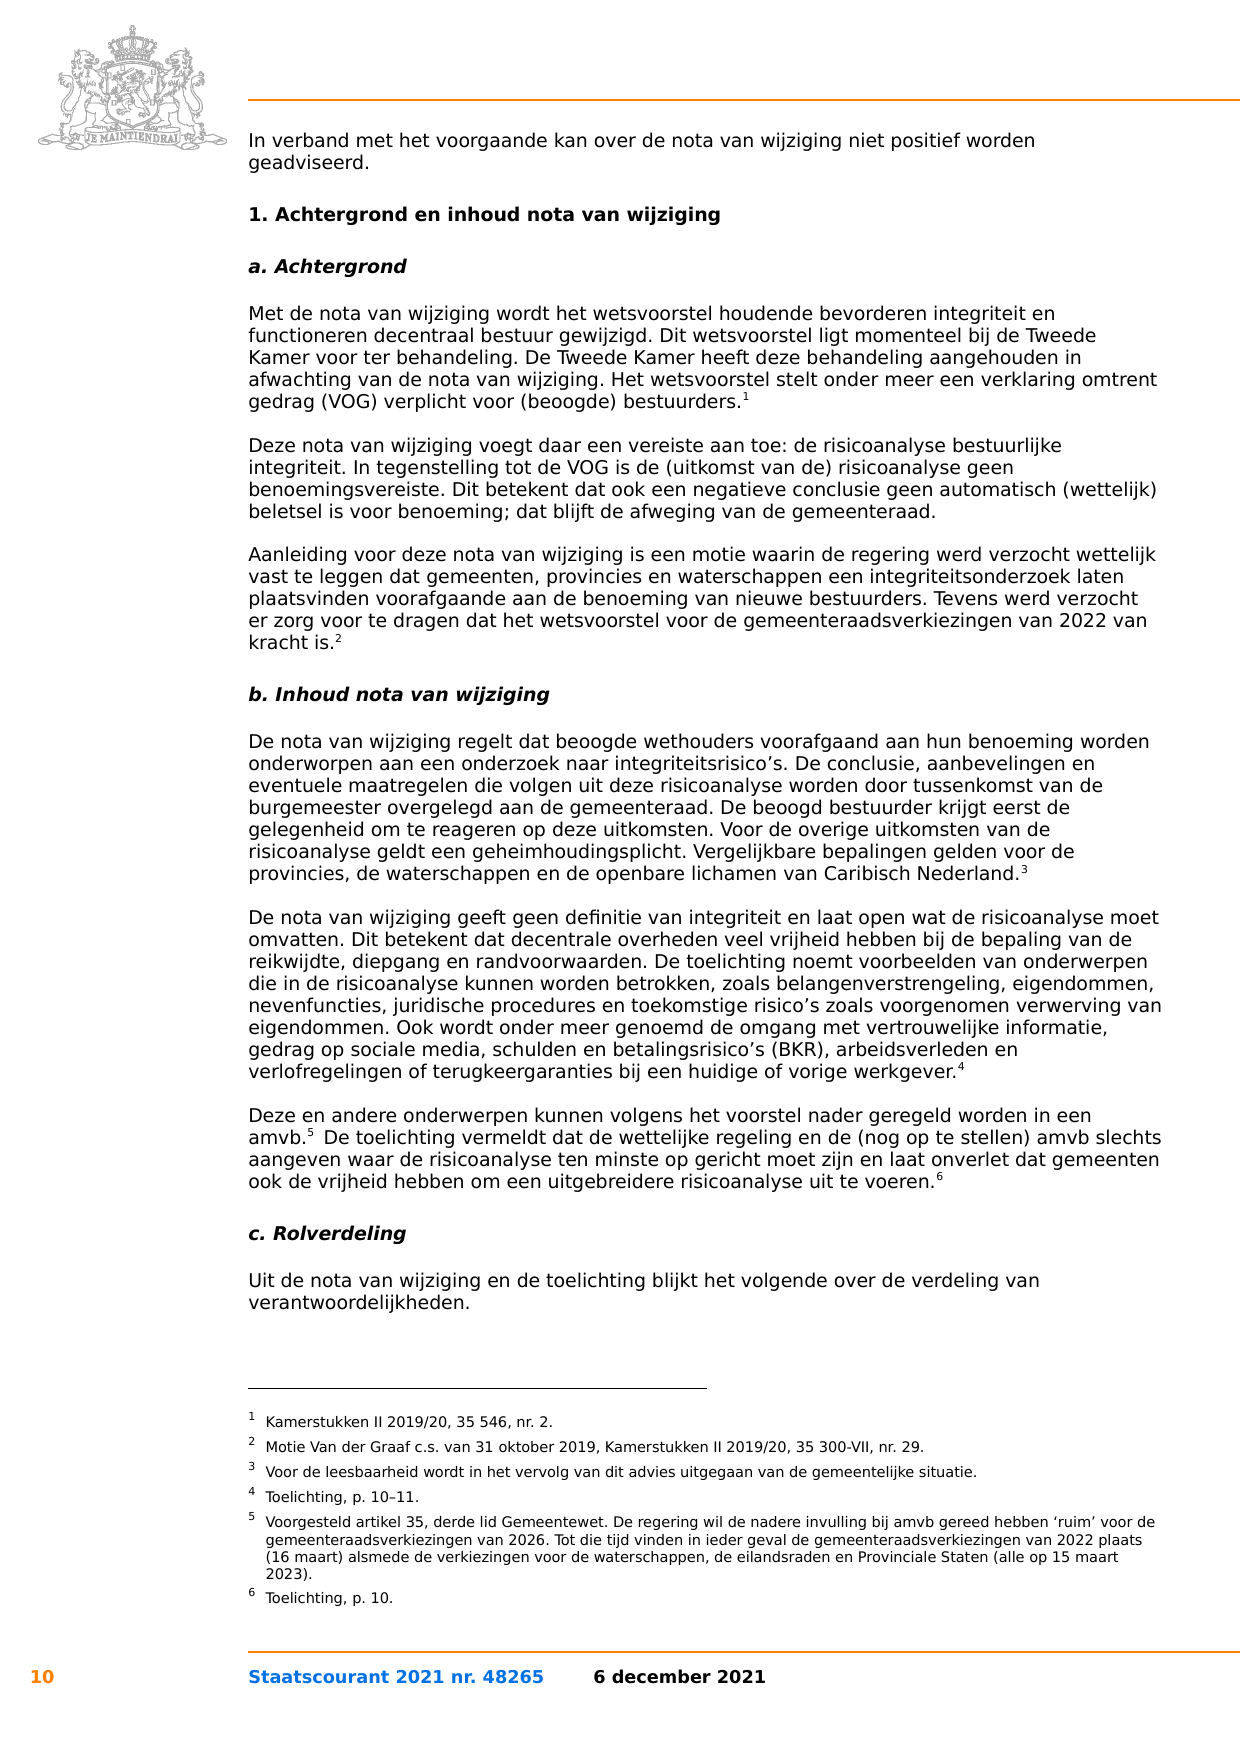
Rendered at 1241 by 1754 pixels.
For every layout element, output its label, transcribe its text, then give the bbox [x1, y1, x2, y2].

subtitle 1. Achtergrond en inhoud nota van wijziging [248, 204, 1163, 226]
text Voorgesteld artikel 35, derde lid Gemeentewet. De regering wil de nadere invulling bij amvb gereed hebben ‘ruim’ voor de gemeenteraadsverkiezingen van 2026. Tot die tijd vinden in ieder geval de gemeenteraadsverkiezingen van 2022 plaats (16 maart) alsmede de verkiezingen voor de waterschappen, de eilandsraden en Provinciale Staten (alle op 15 maart 2023). [248, 1510, 1163, 1583]
text Met de nota van wijziging wordt het wetsvoorstel houdende bevorderen integriteit en functioneren decentraal bestuur gewijzigd. Dit wetsvoorstel ligt momenteel bij de Tweede Kamer voor ter behandeling. De Tweede Kamer heeft deze behandeling aangehouden in afwachting van de nota van wijziging. Het wetsvoorstel stelt onder meer een verklaring omtrent gedrag (VOG) verplicht voor (beoogde) bestuurders. [248, 303, 1163, 413]
text De nota van wijziging regelt dat beoogde wethouders voorafgaand aan hun benoeming worden onderworpen aan een onderzoek naar integriteitsrisico’s. De conclusie, aanbevelingen en eventuele maatregelen die volgen uit deze risicoanalyse worden door tussenkomst van de burgemeester overgelegd aan de gemeenteraad. De beoogd bestuurder krijgt eerst de gelegenheid om te reageren op deze uitkomsten. Voor de overige uitkomsten van de risicoanalyse geldt een geheimhoudingsplicht. Vergelijkbare bepalingen gelden voor de provincies, de waterschappen en de openbare lichamen van Caribisch Nederland. [248, 731, 1163, 885]
text Toelichting, p. 10–11. [248, 1485, 1163, 1507]
text De nota van wijziging geeft geen definitie van integriteit en laat open wat de risicoanalyse moet omvatten. Dit betekent dat decentrale overheden veel vrijheid hebben bij de bepaling van de reikwijdte, diepgang en randvoorwaarden. De toelichting noemt voorbeelden van onderwerpen die in de risicoanalyse kunnen worden betrokken, zoals belangenverstrengeling, eigendommen, nevenfuncties, juridische procedures en toekomstige risico’s zoals voorgenomen verwerving van eigendommen. Ook wordt onder meer genoemd de omgang met vertrouwelijke informatie, gedrag op sociale media, schulden en betalingsrisico’s (BKR), arbeidsverleden en verlofregelingen of terugkeergaranties bij een huidige of vorige werkgever. [248, 907, 1163, 1083]
text In verband met het voorgaande kan over de nota van wijziging niet positief worden geadviseerd. [248, 130, 1163, 174]
text Motie Van der Graaf c.s. van 31 oktober 2019, Kamerstukken II 2019/20, 35 300-VII, nr. 29. [248, 1435, 1163, 1457]
text Voor de leesbaarheid wordt in het vervolg van dit advies uitgegaan van de gemeentelijke situatie. [248, 1460, 1163, 1482]
text Aanleiding voor deze nota van wijziging is een motie waarin de regering werd verzocht wettelijk vast te leggen dat gemeenten, provincies en waterschappen een integriteitsonderzoek laten plaatsvinden voorafgaande aan de benoeming van nieuwe bestuurders. Tevens werd verzocht er zorg voor te dragen dat het wetsvoorstel voor de gemeenteraadsverkiezingen van 2022 van kracht is. [248, 544, 1163, 654]
text Deze en andere onderwerpen kunnen volgens het voorstel nader geregeld worden in een amvb. De toelichting vermeldt dat de wettelijke regeling en de (nog op te stellen) amvb slechts aangeven waar de risicoanalyse ten minste op gericht moet zijn en laat onverlet dat gemeenten ook de vrijheid hebben om een uitgebreidere risicoanalyse uit te voeren. [248, 1105, 1163, 1193]
subtitle a. Achtergrond [248, 256, 1163, 278]
text Deze nota van wijziging voegt daar een vereiste aan toe: de risicoanalyse bestuurlijke integriteit. In tegenstelling tot de VOG is de (uitkomst van de) risicoanalyse geen benoemingsvereiste. Dit betekent dat ook een negatieve conclusie geen automatisch (wettelijk) beletsel is voor benoeming; dat blijft de afweging van de gemeenteraad. [248, 434, 1163, 522]
subtitle c. Rolverdeling [248, 1223, 1163, 1244]
text Kamerstukken II 2019/20, 35 546, nr. 2. [248, 1410, 1163, 1432]
text Uit de nota van wijziging en de toelichting blijkt het volgende over de verdeling van verantwoordelijkheden. [248, 1269, 1163, 1313]
text Toelichting, p. 10. [248, 1586, 1163, 1608]
picture [38, 25, 227, 150]
subtitle b. Inhoud nota van wijziging [248, 684, 1163, 706]
